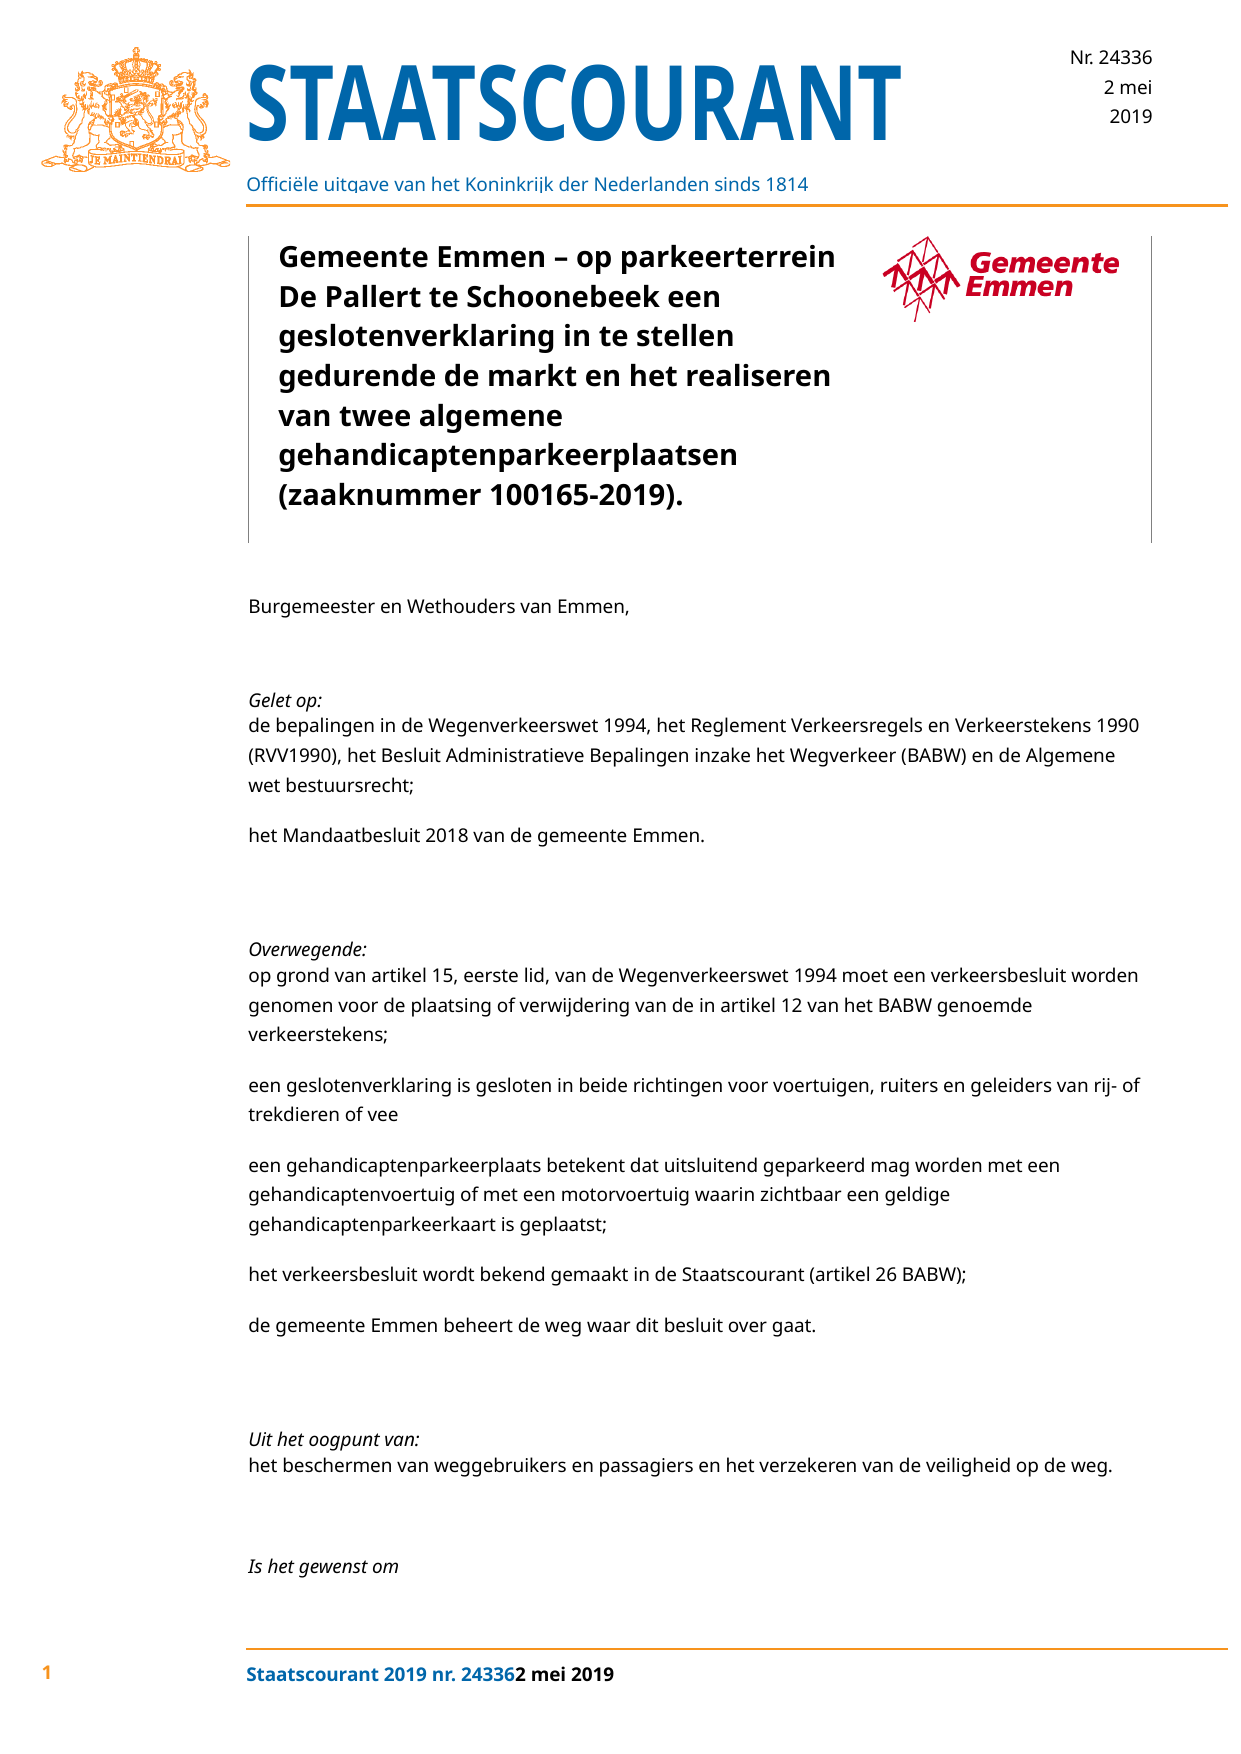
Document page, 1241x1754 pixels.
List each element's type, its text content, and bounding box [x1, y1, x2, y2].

table_header Gemeente Emmen – op parkeerterrein De Pallert te Schoonebeek een geslotenverklaring in te stellen gedurende de markt en het realiseren van twee algemene gehandicaptenparkeerplaatsen (zaaknummer 100165-2019). [249, 236, 850, 543]
text Is het gewenst om [248, 1553, 1152, 1579]
picture [41, 47, 231, 172]
text Burgemeester en Wethouders van Emmen, [248, 593, 1152, 619]
text een gehandicaptenparkeerplaats betekent dat uitsluitend geparkeerd mag worden met een gehandicaptenvoertuig of met een motorvoertuig waarin zichtbaar een geldige gehandicaptenparkeerkaart is geplaatst; [248, 1152, 1152, 1237]
text Gelet op: [248, 687, 1152, 713]
text Overwegende: [248, 937, 1152, 962]
text op grond van artikel 15, eerste lid, van de Wegenverkeerswet 1994 moet een verkeersbesluit worden genomen voor de plaatsing of verwijdering van de in artikel 12 van het BABW genoemde verkeerstekens; [248, 962, 1152, 1047]
text het verkeersbesluit wordt bekend gemaakt in de Staatscourant (artikel 26 BABW); [248, 1262, 1152, 1287]
text de bepalingen in de Wegenverkeerswet 1994, het Reglement Verkeersregels en Verkeerstekens 1990 (RVV1990), het Besluit Administratieve Bepalingen inzake het Wegverkeer (BABW) en de Algemene wet bestuursrecht; [248, 713, 1152, 798]
text de gemeente Emmen beheert de weg waar dit besluit over gaat. [248, 1312, 1152, 1338]
text het Mandaatbesluit 2018 van de gemeente Emmen. [248, 822, 1152, 848]
text een geslotenverklaring is gesloten in beide richtingen voor voertuigen, ruiters en geleiders van rij- of trekdieren of vee [248, 1072, 1152, 1127]
text het beschermen van weggebruikers en passagiers en het verzekeren van de veiligheid op de weg. [248, 1452, 1152, 1478]
table_header [850, 236, 1151, 543]
picture [882, 236, 1119, 322]
text Uit het oogpunt van: [248, 1426, 1152, 1452]
